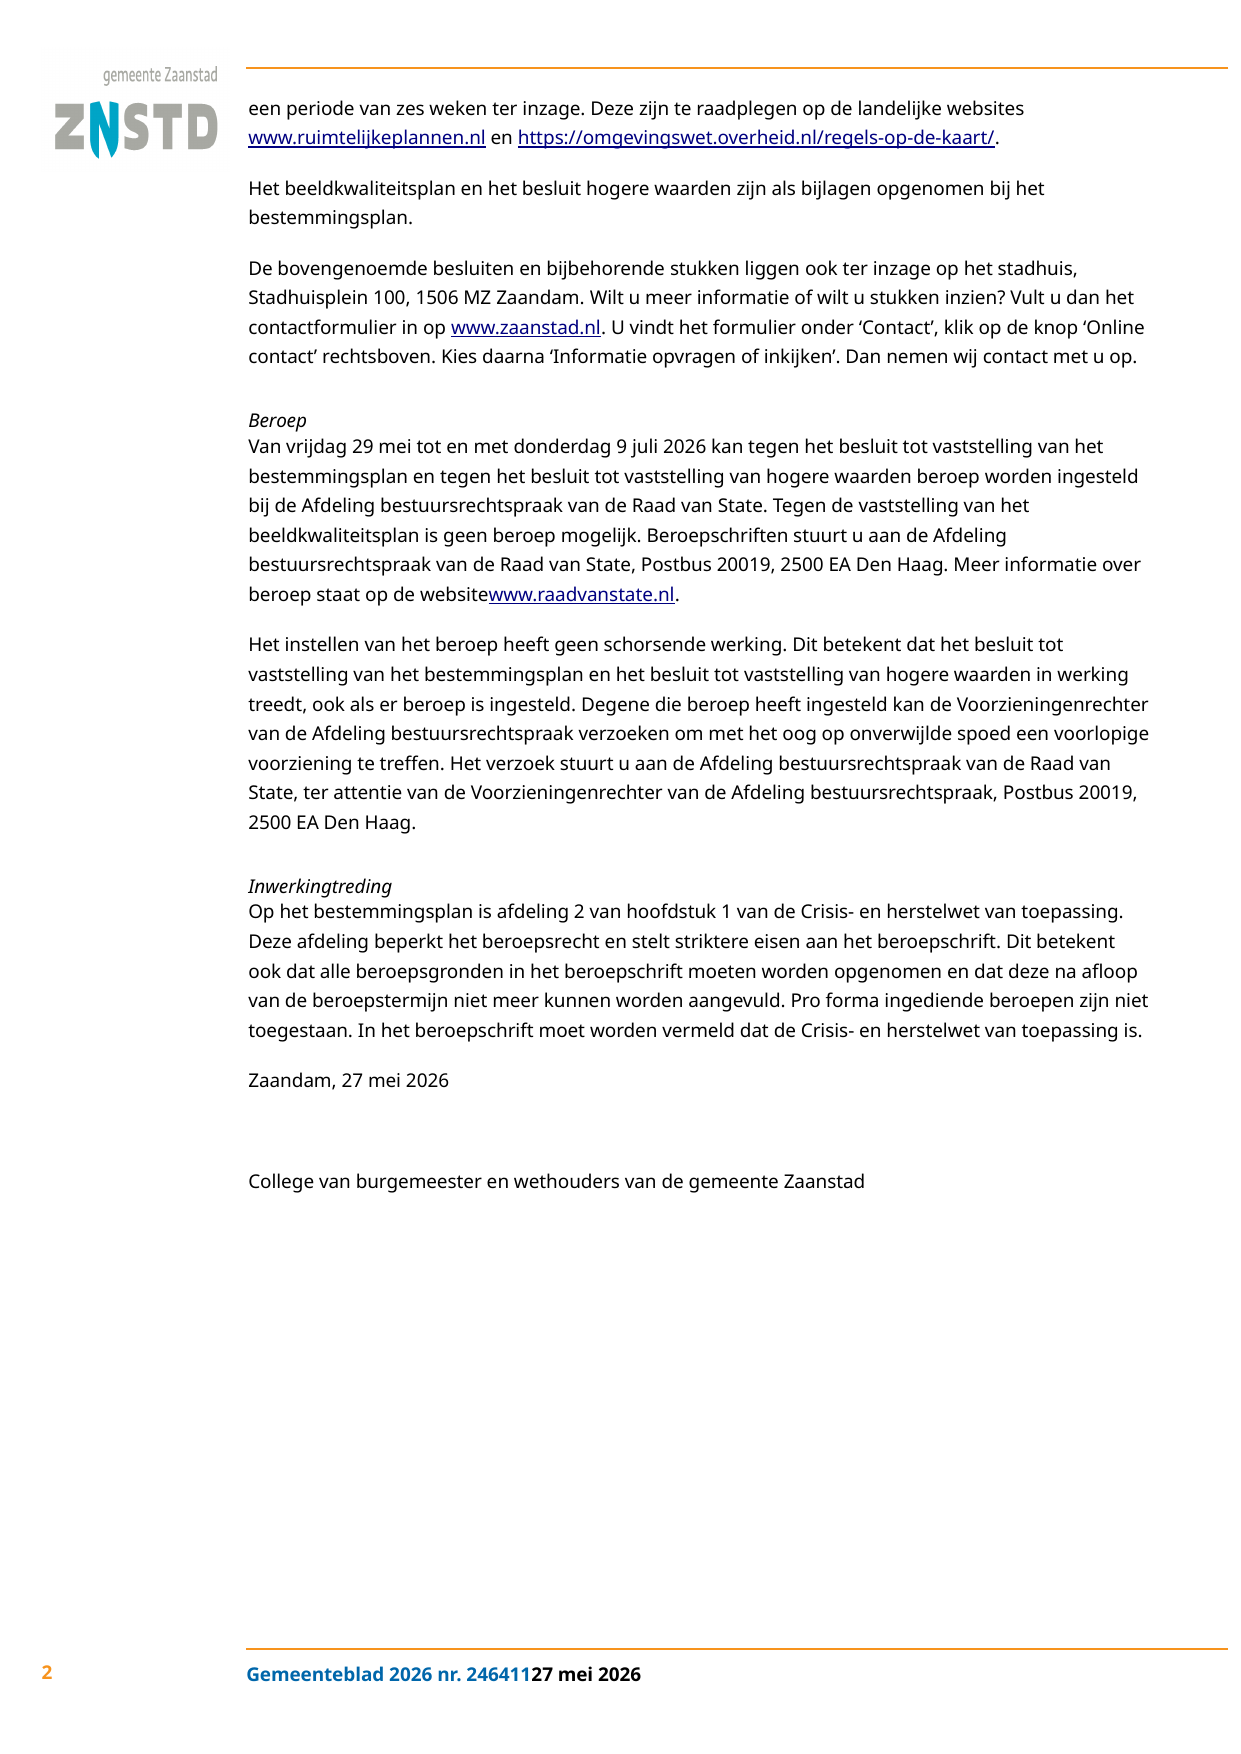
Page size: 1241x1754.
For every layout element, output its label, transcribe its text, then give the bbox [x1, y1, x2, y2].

text een periode van zes weken ter inzage. Deze zijn te raadplegen op de landelijke websites www.ruimtelijkeplannen.nl en https://omgevingswet.overheid.nl/regels-op-de-kaart/. [248, 95, 1152, 150]
text Inwerkingtreding [248, 873, 1152, 899]
text Van vrijdag 29 mei tot en met donderdag 9 juli 2026 kan tegen het besluit tot vaststelling van het bestemmingsplan en tegen het besluit tot vaststelling van hogere waarden beroep worden ingesteld bij de Afdeling bestuursrechtspraak van de Raad van State. Tegen de vaststelling van het beeldkwaliteitsplan is geen beroep mogelijk. Beroepschriften stuurt u aan de Afdeling bestuursrechtspraak van de Raad van State, Postbus 20019, 2500 EA Den Haag. Meer informatie over beroep staat op de websitewww.raadvanstate.nl. [248, 433, 1152, 607]
text Het instellen van het beroep heeft geen schorsende werking. Dit betekent dat het besluit tot vaststelling van het bestemmingsplan en het besluit tot vaststelling van hogere waarden in werking treedt, ook als er beroep is ingesteld. Degene die beroep heeft ingesteld kan de Voorzieningenrechter van de Afdeling bestuursrechtspraak verzoeken om met het oog op onverwijlde spoed een voorlopige voorziening te treffen. Het verzoek stuurt u aan de Afdeling bestuursrechtspraak van de Raad van State, ter attentie van de Voorzieningenrechter van de Afdeling bestuursrechtspraak, Postbus 20019, 2500 EA Den Haag. [248, 632, 1152, 835]
text Het beeldkwaliteitsplan en het besluit hogere waarden zijn als bijlagen opgenomen bij het bestemmingsplan. [248, 175, 1152, 230]
text Beroep [248, 407, 1152, 433]
text Zaandam, 27 mei 2026 [248, 1067, 1152, 1093]
picture [41, 47, 231, 172]
text De bovengenoemde besluiten en bijbehorende stukken liggen ook ter inzage op het stadhuis, Stadhuisplein 100, 1506 MZ Zaandam. Wilt u meer informatie of wilt u stukken inzien? Vult u dan het contactformulier in op www.zaanstad.nl. U vindt het formulier onder ‘Contact’, klik op de knop ‘Online contact’ rechtsboven. Kies daarna ‘Informatie opvragen of inkijken’. Dan nemen wij contact met u op. [248, 255, 1152, 369]
text College van burgemeester en wethouders van de gemeente Zaanstad [248, 1168, 1152, 1194]
text Op het bestemmingsplan is afdeling 2 van hoofdstuk 1 van de Crisis- en herstelwet van toepassing. Deze afdeling beperkt het beroepsrecht en stelt striktere eisen aan het beroepschrift. Dit betekent ook dat alle beroepsgronden in het beroepschrift moeten worden opgenomen en dat deze na afloop van de beroepstermijn niet meer kunnen worden aangevuld. Pro forma ingediende beroepen zijn niet toegestaan. In het beroepschrift moet worden vermeld dat de Crisis- en herstelwet van toepassing is. [248, 899, 1152, 1043]
